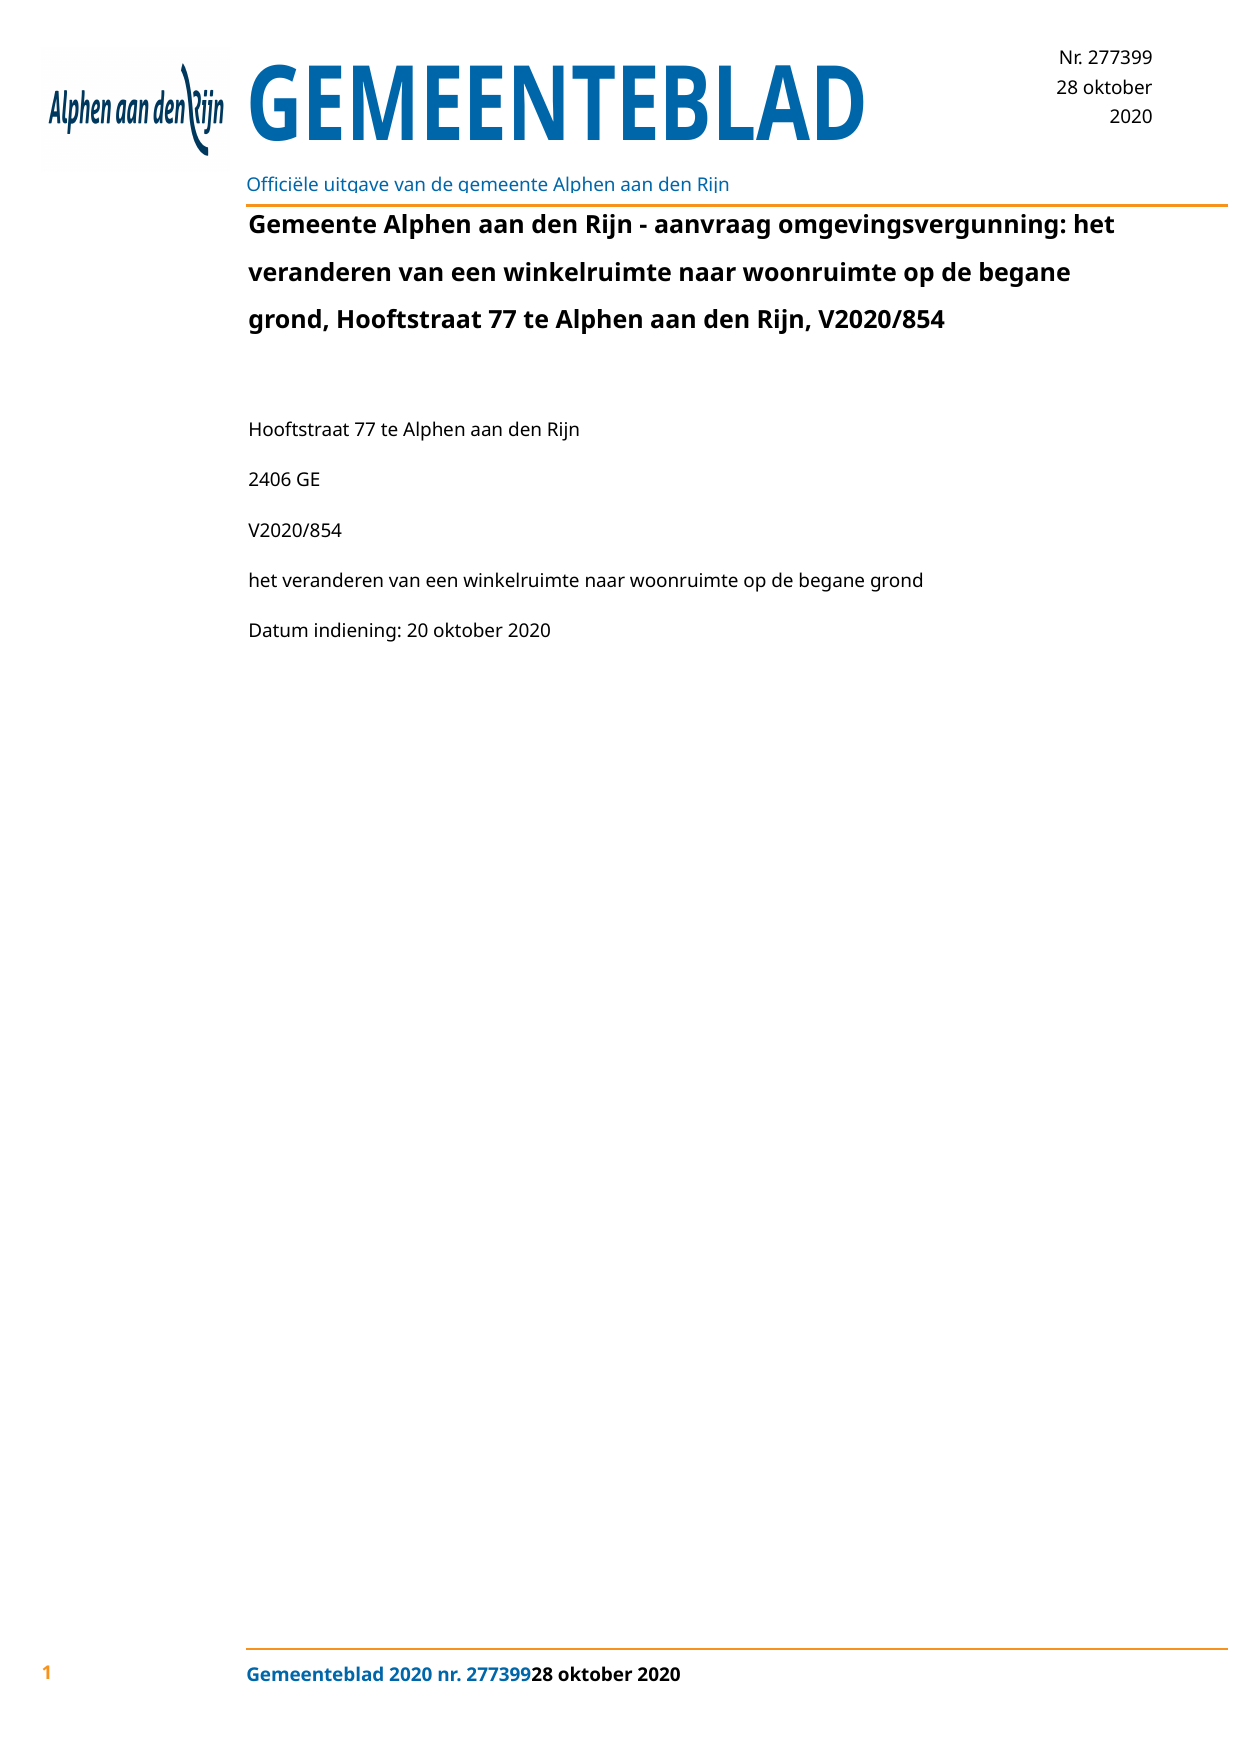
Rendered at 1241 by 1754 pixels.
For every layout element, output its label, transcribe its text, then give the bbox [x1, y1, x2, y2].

text Hooftstraat 77 te Alphen aan den Rijn [248, 416, 1152, 442]
picture [41, 47, 231, 172]
text Gemeente Alphen aan den Rijn - aanvraag omgevingsvergunning: het veranderen van een winkelruimte naar woonruimte op de begane grond, Hooftstraat 77 te Alphen aan den Rijn, V2020/854 [248, 207, 1152, 336]
text het veranderen van een winkelruimte naar woonruimte op de begane grond [248, 567, 1152, 593]
text 2406 GE [248, 466, 1152, 492]
text V2020/854 [248, 517, 1152, 542]
text Datum indiening: 20 oktober 2020 [248, 618, 1152, 643]
